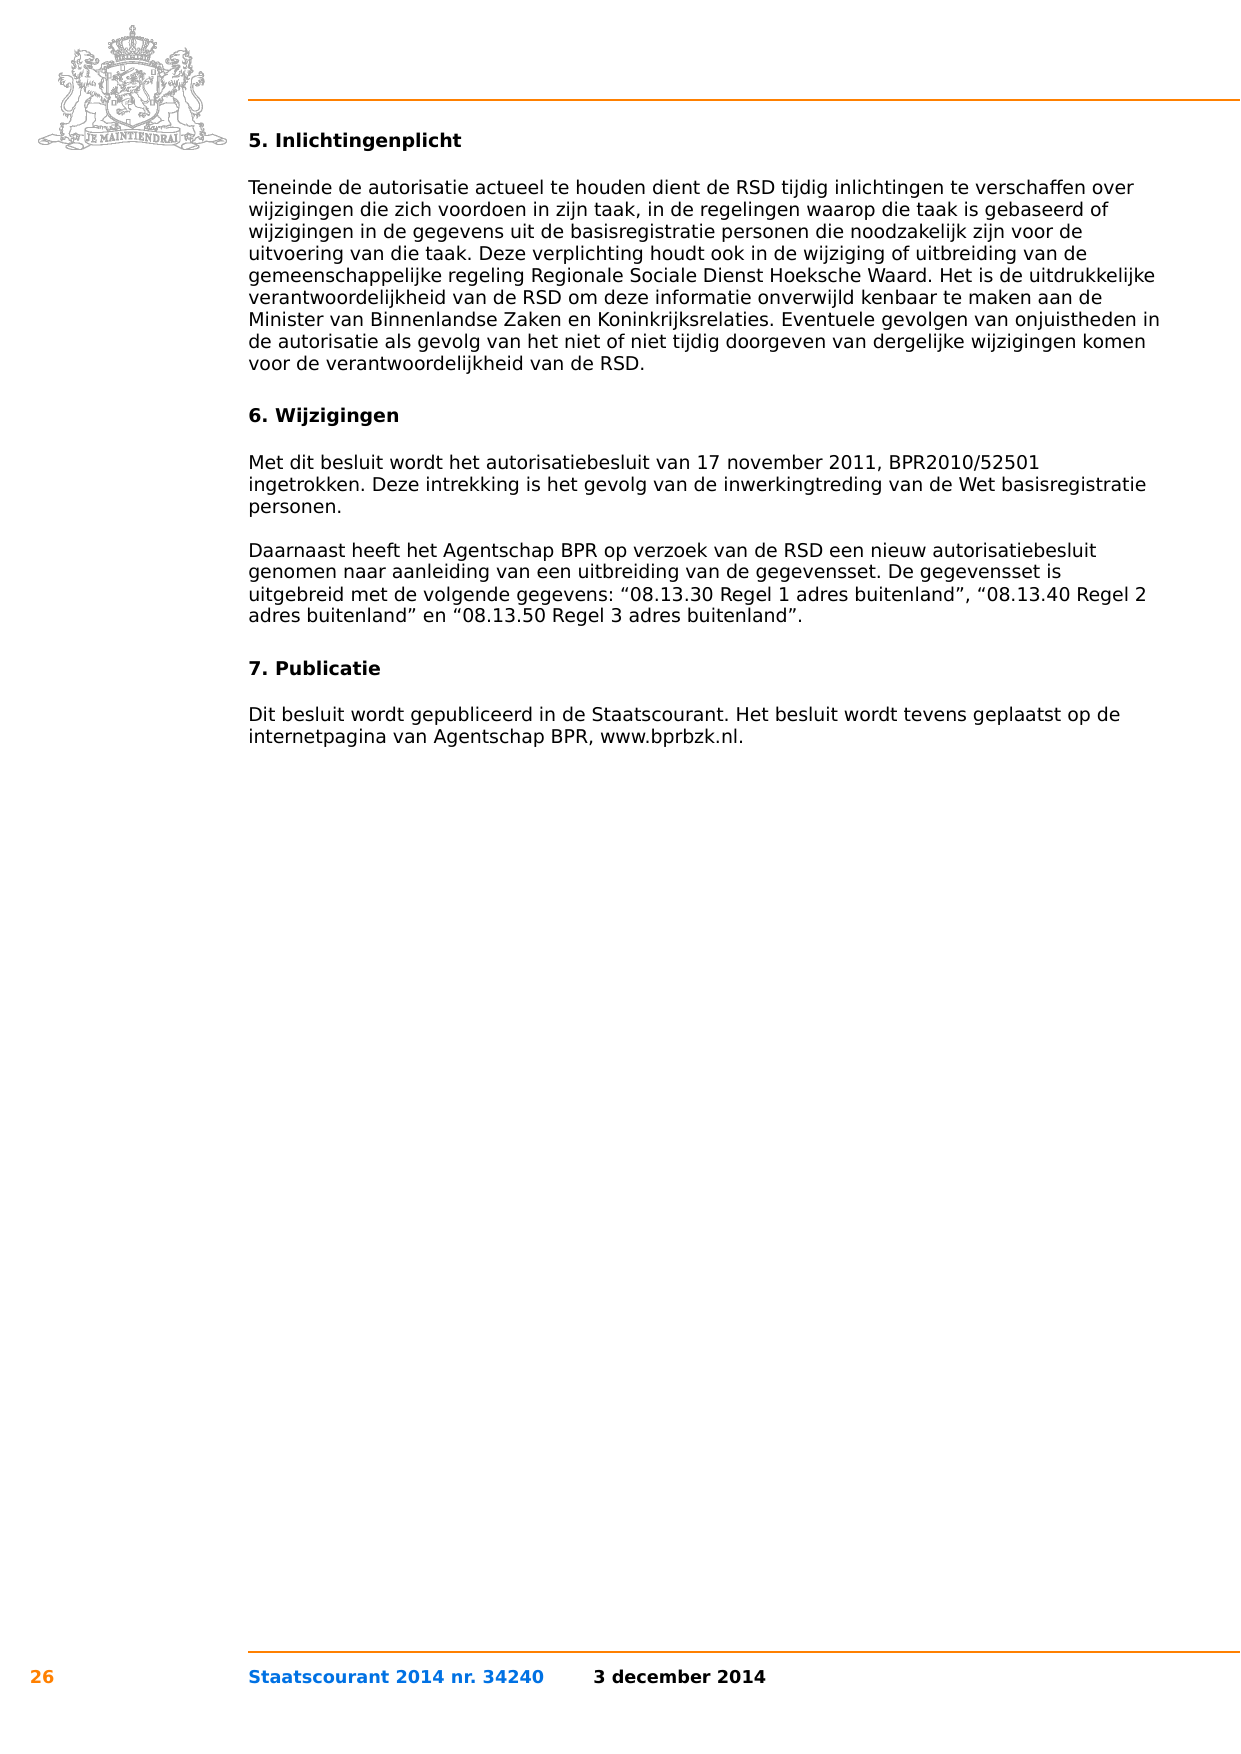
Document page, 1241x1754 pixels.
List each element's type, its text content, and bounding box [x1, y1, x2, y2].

picture [38, 25, 227, 150]
subtitle 7. Publicatie [248, 657, 1163, 679]
subtitle 5. Inlichtingenplicht [248, 130, 1163, 152]
text Met dit besluit wordt het autorisatiebesluit van 17 november 2011, BPR2010/52501 ingetrokken. Deze intrekking is het gevolg van de inwerkingtreding van de Wet basisregistratie personen. [248, 452, 1163, 518]
text Daarnaast heeft het Agentschap BPR op verzoek van de RSD een nieuw autorisatiebesluit genomen naar aanleiding van een uitbreiding van de gegevensset. De gegevensset is uitgebreid met de volgende gegevens: “08.13.30 Regel 1 adres buitenland”, “08.13.40 Regel 2 adres buitenland” en “08.13.50 Regel 3 adres buitenland”. [248, 539, 1163, 627]
text Dit besluit wordt gepubliceerd in de Staatscourant. Het besluit wordt tevens geplaatst op de internetpagina van Agentschap BPR, www.bprbzk.nl. [248, 704, 1163, 748]
text Teneinde de autorisatie actueel te houden dient de RSD tijdig inlichtingen te verschaffen over wijzigingen die zich voordoen in zijn taak, in de regelingen waarop die taak is gebaseerd of wijzigingen in de gegevens uit de basisregistratie personen die noodzakelijk zijn voor de uitvoering van die taak. Deze verplichting houdt ook in de wijziging of uitbreiding van de gemeenschappelijke regeling Regionale Sociale Dienst Hoeksche Waard. Het is de uitdrukkelijke verantwoordelijkheid van de RSD om deze informatie onverwijld kenbaar te maken aan de Minister van Binnenlandse Zaken en Koninkrijksrelaties. Eventuele gevolgen van onjuistheden in de autorisatie als gevolg van het niet of niet tijdig doorgeven van dergelijke wijzigingen komen voor de verantwoordelijkheid van de RSD. [248, 177, 1163, 375]
subtitle 6. Wijzigingen [248, 405, 1163, 427]
